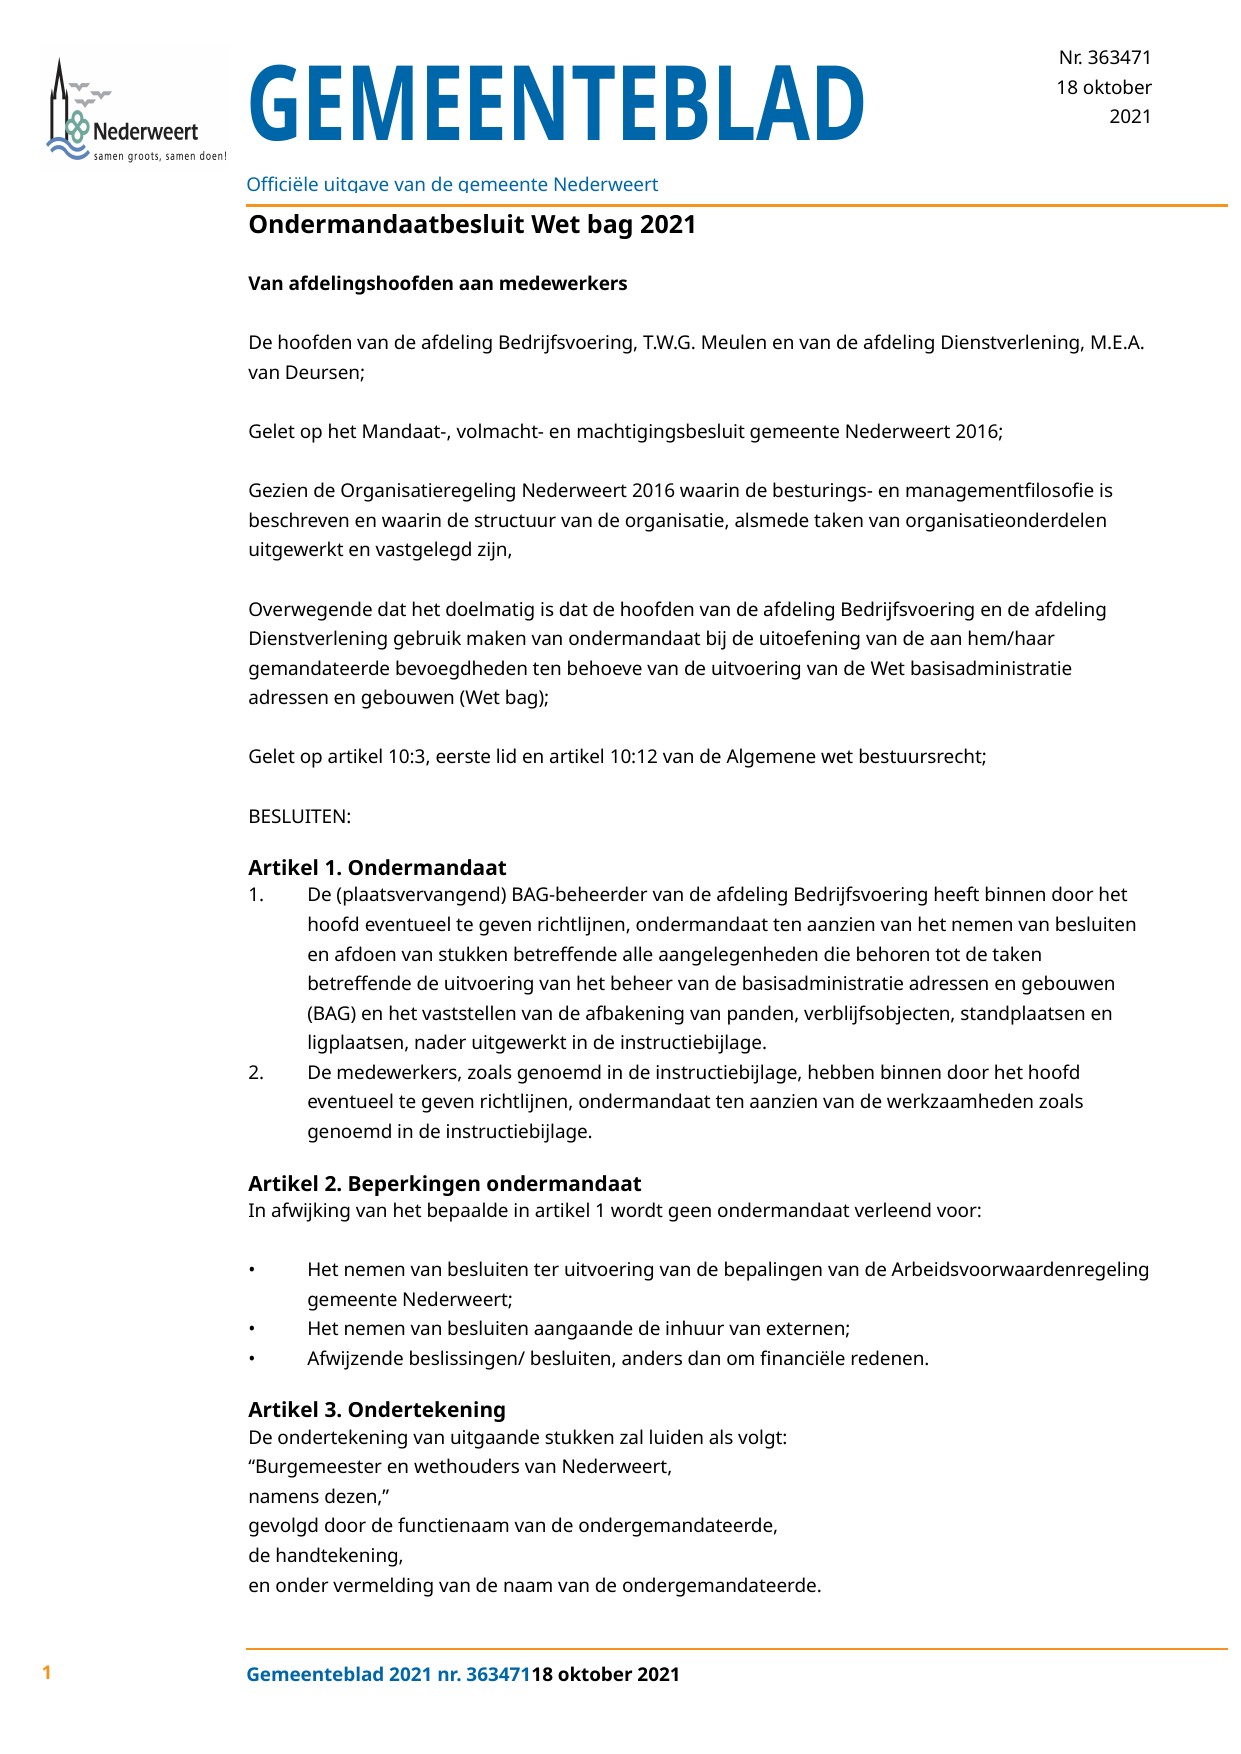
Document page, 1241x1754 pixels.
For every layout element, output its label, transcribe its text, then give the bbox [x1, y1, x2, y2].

text De ondertekening van uitgaande stukken zal luiden als volgt: [248, 1424, 1152, 1450]
picture [41, 47, 231, 172]
text Artikel 3. Ondertekening [248, 1396, 1152, 1424]
text Ondermandaatbesluit Wet bag 2021 [248, 207, 1152, 241]
text en onder vermelding van de naam van de ondergemandateerde. [248, 1572, 1152, 1598]
text Van afdelingshoofden aan medewerkers [248, 270, 1152, 296]
list Afwijzende beslissingen/ besluiten, anders dan om financiële redenen. [248, 1345, 1152, 1371]
text BESLUITEN: [248, 803, 1152, 828]
list De (plaatsvervangend) BAG-beheerder van de afdeling Bedrijfsvoering heeft binnen door het hoofd eventueel te geven richtlijnen, ondermandaat ten aanzien van het nemen van besluiten en afdoen van stukken betreffende alle aangelegenheden die behoren tot de taken betreffende de uitvoering van het beheer van de basisadministratie adressen en gebouwen (BAG) en het vaststellen van de afbakening van panden, verblijfsobjecten, standplaatsen en ligplaatsen, nader uitgewerkt in de instructiebijlage. [248, 882, 1152, 1055]
text Artikel 1. Ondermandaat [248, 853, 1152, 882]
text De hoofden van de afdeling Bedrijfsvoering, T.W.G. Meulen en van de afdeling Dienstverlening, M.E.A. van Deursen; [248, 329, 1152, 385]
text Gelet op artikel 10:3, eerste lid en artikel 10:12 van de Algemene wet bestuursrecht; [248, 744, 1152, 769]
text gevolgd door de functienaam van de ondergemandateerde, [248, 1513, 1152, 1538]
text “Burgemeester en wethouders van Nederweert, [248, 1453, 1152, 1479]
text Gezien de Organisatieregeling Nederweert 2016 waarin de besturings- en managementfilosofie is beschreven en waarin de structuur van de organisatie, alsmede taken van organisatieonderdelen uitgewerkt en vastgelegd zijn, [248, 477, 1152, 562]
text de handtekening, [248, 1542, 1152, 1568]
list De medewerkers, zoals genoemd in de instructiebijlage, hebben binnen door het hoofd eventueel te geven richtlijnen, ondermandaat ten aanzien van de werkzaamheden zoals genoemd in de instructiebijlage. [248, 1059, 1152, 1144]
list Het nemen van besluiten aangaande de inhuur van externen; [248, 1316, 1152, 1341]
text Overwegende dat het doelmatig is dat de hoofden van de afdeling Bedrijfsvoering en de afdeling Dienstverlening gebruik maken van ondermandaat bij de uitoefening van de aan hem/haar gemandateerde bevoegdheden ten behoeve van de uitvoering van de Wet basisadministratie adressen en gebouwen (Wet bag); [248, 596, 1152, 710]
text Artikel 2. Beperkingen ondermandaat [248, 1169, 1152, 1197]
text Gelet op het Mandaat-, volmacht- en machtigingsbesluit gemeente Nederweert 2016; [248, 418, 1152, 444]
text In afwijking van het bepaalde in artikel 1 wordt geen ondermandaat verleend voor: [248, 1197, 1152, 1223]
list Het nemen van besluiten ter uitvoering van de bepalingen van de Arbeidsvoorwaardenregeling gemeente Nederweert; [248, 1256, 1152, 1312]
text namens dezen,” [248, 1483, 1152, 1509]
